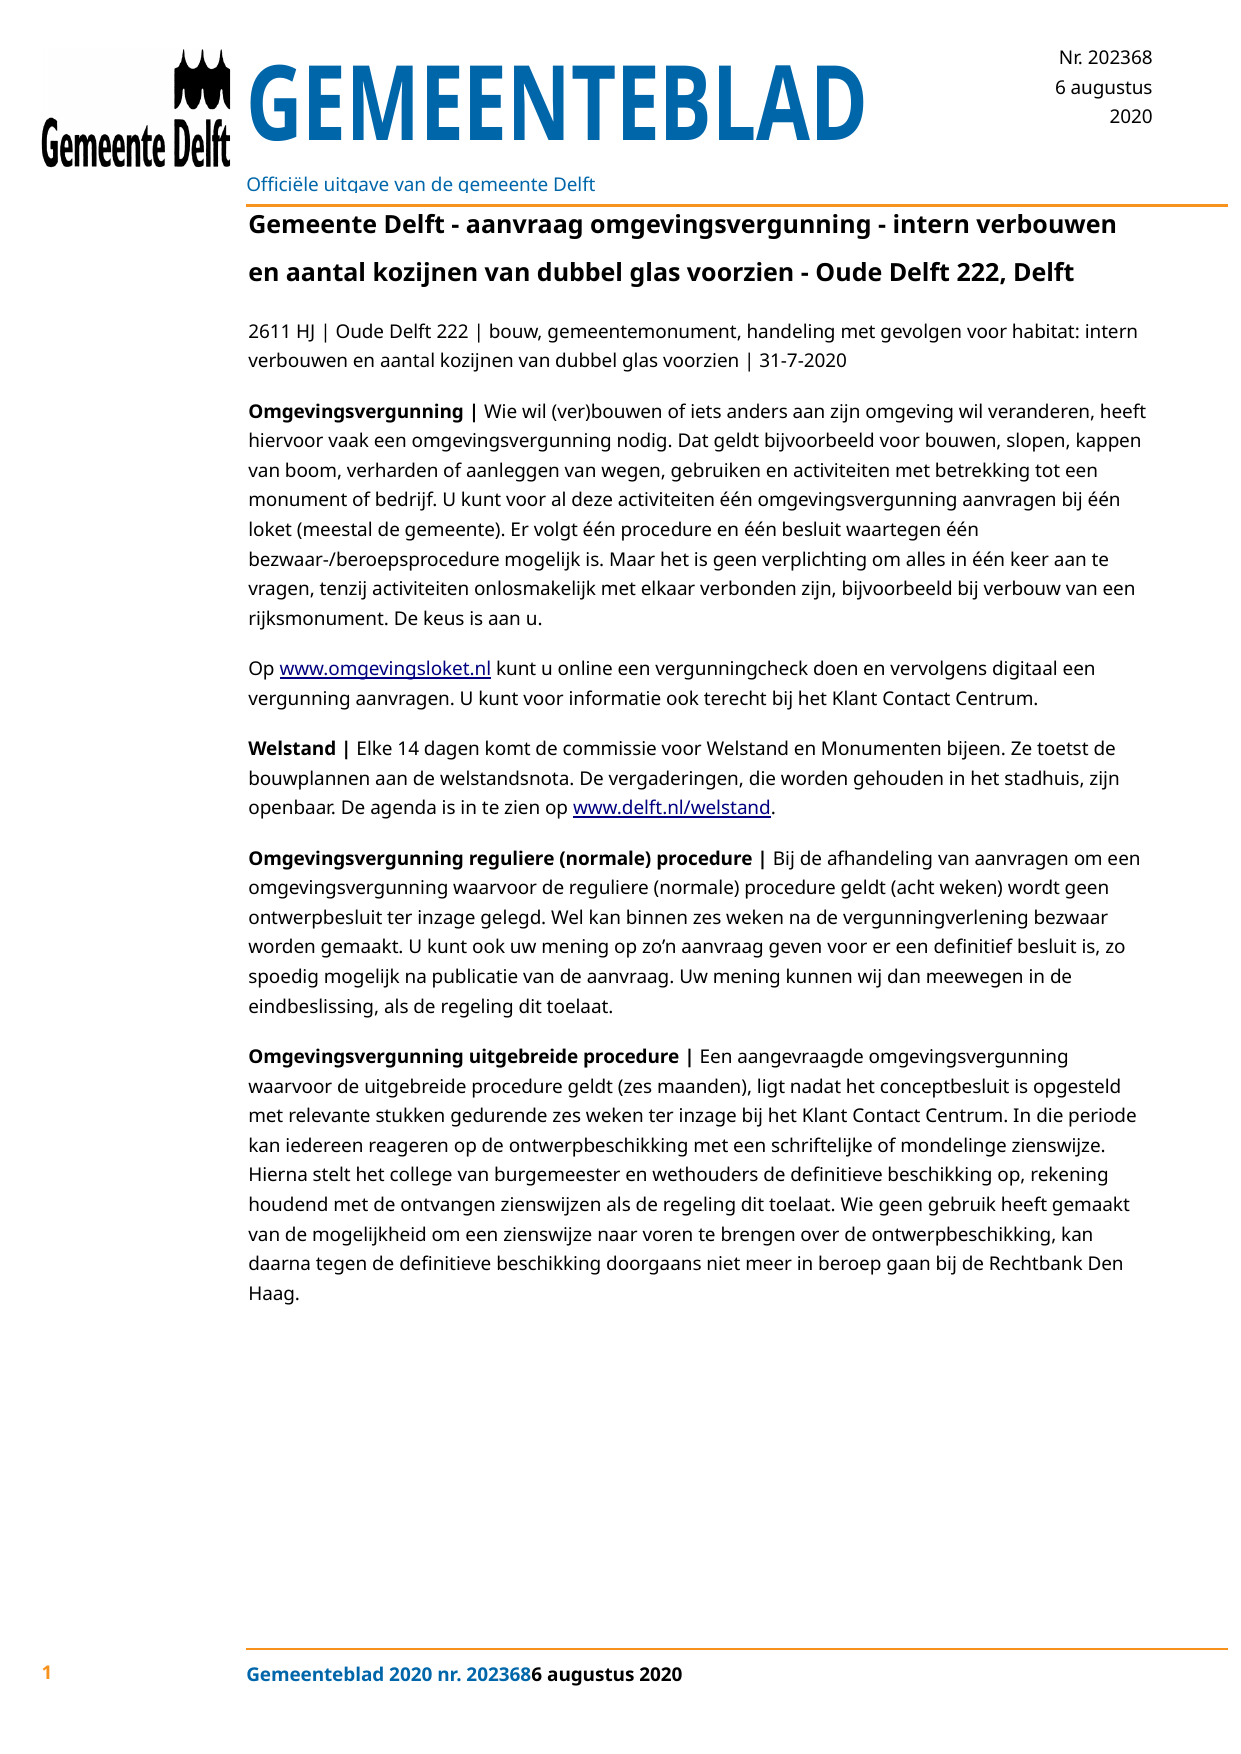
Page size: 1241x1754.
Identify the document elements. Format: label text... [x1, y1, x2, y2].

text Op www.omgevingsloket.nl kunt u online een vergunningcheck doen en vervolgens digitaal een vergunning aanvragen. U kunt voor informatie ook terecht bij het Klant Contact Centrum. [248, 655, 1152, 711]
text Omgevingsvergunning reguliere (normale) procedure | Bij de afhandeling van aanvragen om een omgevingsvergunning waarvoor de reguliere (normale) procedure geldt (acht weken) wordt geen ontwerpbesluit ter inzage gelegd. Wel kan binnen zes weken na de vergunningverlening bezwaar worden gemaakt. U kunt ook uw mening op zo’n aanvraag geven voor er een definitief besluit is, zo spoedig mogelijk na publicatie van de aanvraag. Uw mening kunnen wij dan meewegen in de eindbeslissing, als de regeling dit toelaat. [248, 845, 1152, 1019]
picture [41, 47, 231, 172]
text 2611 HJ | Oude Delft 222 | bouw, gemeentemonument, handeling met gevolgen voor habitat: intern verbouwen en aantal kozijnen van dubbel glas voorzien | 31-7-2020 [248, 318, 1152, 373]
text Welstand | Elke 14 dagen komt de commissie voor Welstand en Monumenten bijeen. Ze toetst de bouwplannen aan de welstandsnota. De vergaderingen, die worden gehouden in het stadhuis, zijn openbaar. De agenda is in te zien op www.delft.nl/welstand. [248, 735, 1152, 820]
text Omgevingsvergunning uitgebreide procedure | Een aangevraagde omgevingsvergunning waarvoor de uitgebreide procedure geldt (zes maanden), ligt nadat het conceptbesluit is opgesteld met relevante stukken gedurende zes weken ter inzage bij het Klant Contact Centrum. In die periode kan iedereen reageren op de ontwerpbeschikking met een schriftelijke of mondelinge zienswijze. Hierna stelt het college van burgemeester en wethouders de definitieve beschikking op, rekening houdend met de ontvangen zienswijzen als de regeling dit toelaat. Wie geen gebruik heeft gemaakt van de mogelijkheid om een zienswijze naar voren te brengen over de ontwerpbeschikking, kan daarna tegen de definitieve beschikking doorgaans niet meer in beroep gaan bij de Rechtbank Den Haag. [248, 1043, 1152, 1306]
text Gemeente Delft - aanvraag omgevingsvergunning - intern verbouwen en aantal kozijnen van dubbel glas voorzien - Oude Delft 222, Delft [248, 207, 1152, 288]
text Omgevingsvergunning | Wie wil (ver)bouwen of iets anders aan zijn omgeving wil veranderen, heeft hiervoor vaak een omgevingsvergunning nodig. Dat geldt bijvoorbeeld voor bouwen, slopen, kappen van boom, verharden of aanleggen van wegen, gebruiken en activiteiten met betrekking tot een monument of bedrijf. U kunt voor al deze activiteiten één omgevingsvergunning aanvragen bij één loket (meestal de gemeente). Er volgt één procedure en één besluit waartegen één bezwaar-/beroepsprocedure mogelijk is. Maar het is geen verplichting om alles in één keer aan te vragen, tenzij activiteiten onlosmakelijk met elkaar verbonden zijn, bijvoorbeeld bij verbouw van een rijksmonument. De keus is aan u. [248, 398, 1152, 631]
